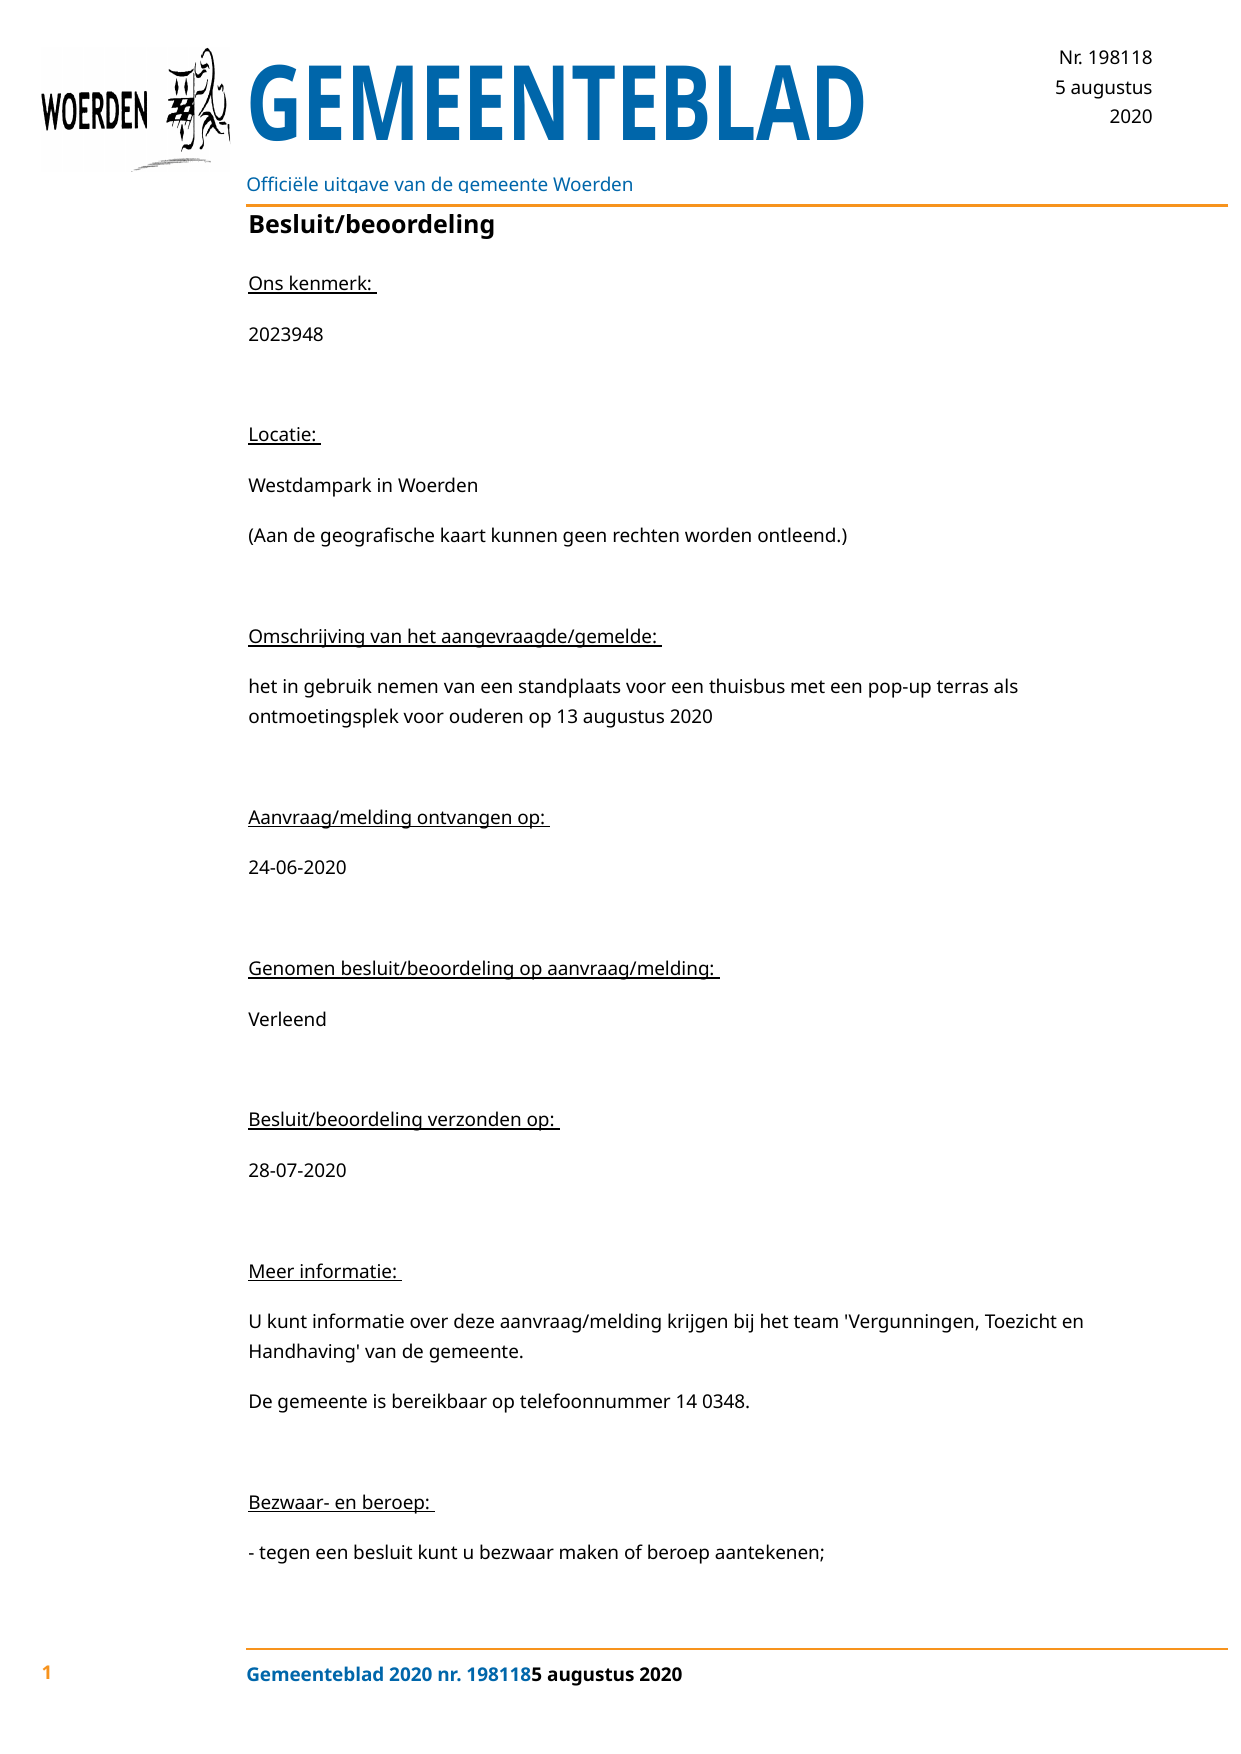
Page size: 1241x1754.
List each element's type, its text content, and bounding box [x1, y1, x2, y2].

text U kunt informatie over deze aanvraag/melding krijgen bij het team 'Vergunningen, Toezicht en Handhaving' van de gemeente. [248, 1308, 1152, 1363]
text Aanvraag/melding ontvangen op: [248, 804, 1152, 830]
text Omschrijving van het aangevraagde/gemelde: [248, 623, 1152, 649]
text Westdampark in Woerden [248, 472, 1152, 498]
text De gemeente is bereikbaar op telefoonnummer 14 0348. [248, 1388, 1152, 1414]
text Besluit/beoordeling verzonden op: [248, 1107, 1152, 1132]
text 2023948 [248, 321, 1152, 346]
text - tegen een besluit kunt u bezwaar maken of beroep aantekenen; [248, 1539, 1152, 1565]
text 24-06-2020 [248, 854, 1152, 880]
text Ons kenmerk: [248, 270, 1152, 296]
text Meer informatie: [248, 1258, 1152, 1283]
text Locatie: [248, 422, 1152, 447]
text Genomen besluit/beoordeling op aanvraag/melding: [248, 955, 1152, 981]
text Verleend [248, 1006, 1152, 1031]
text 28-07-2020 [248, 1157, 1152, 1183]
text het in gebruik nemen van een standplaats voor een thuisbus met een pop-up terras als ontmoetingsplek voor ouderen op 13 augustus 2020 [248, 674, 1152, 729]
text (Aan de geografische kaart kunnen geen rechten worden ontleend.) [248, 522, 1152, 548]
text Bezwaar- en beroep: [248, 1489, 1152, 1515]
text Besluit/beoordeling [248, 207, 1152, 241]
picture [41, 47, 231, 172]
